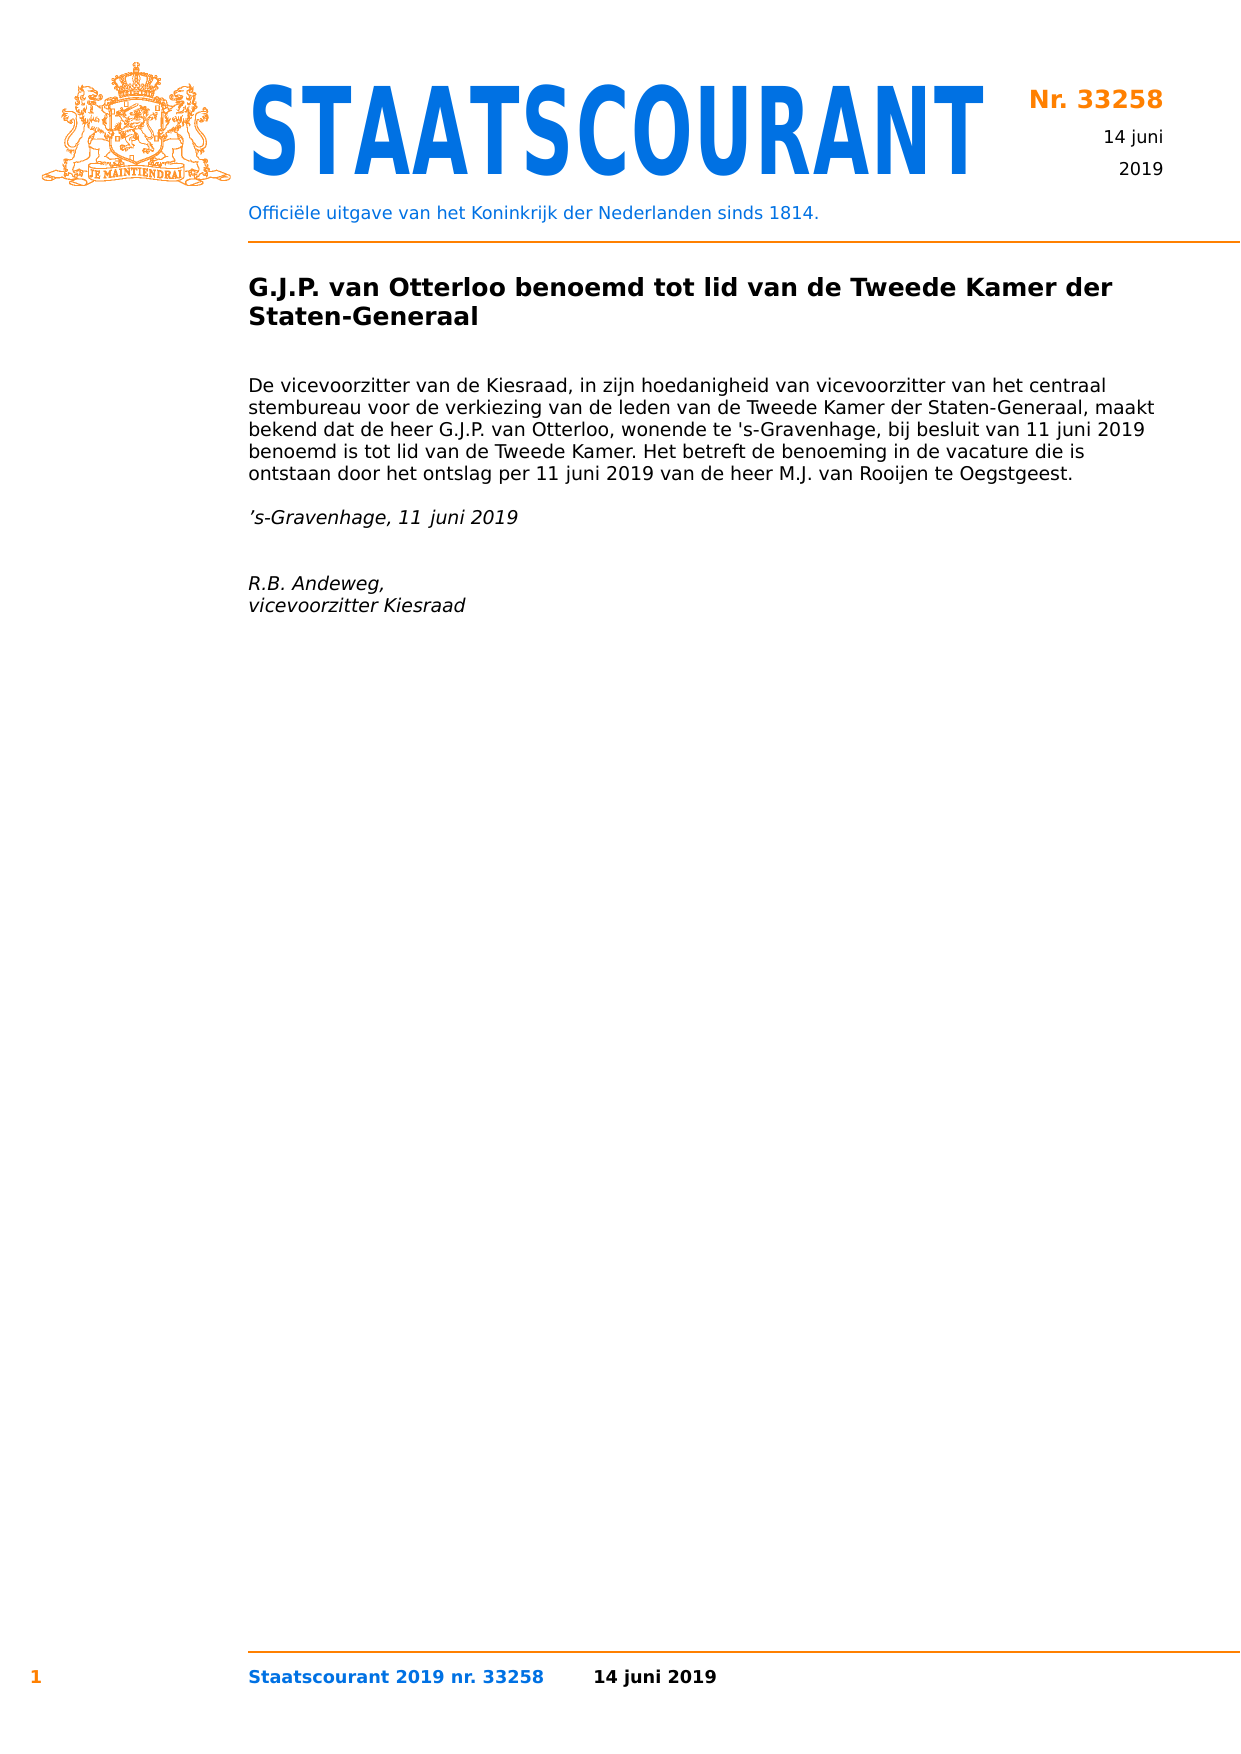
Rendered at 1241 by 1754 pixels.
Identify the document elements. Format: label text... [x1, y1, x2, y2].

table_cell 14 juni [998, 121, 1240, 153]
text R.B. Andeweg, vicevoorzitter Kiesraad [248, 551, 1163, 617]
picture [41, 62, 231, 186]
text De vicevoorzitter van de Kiesraad, in zijn hoedanigheid van vicevoorzitter van het centraal stembureau voor de verkiezing van de leden van de Tweede Kamer der Staten-Generaal, maakt bekend dat de heer G.J.P. van Otterloo, wonende te 's-Gravenhage, bij besluit van 11 juni 2019 benoemd is tot lid van de Tweede Kamer. Het betreft de benoeming in de vacature die is ontstaan door het ontslag per 11 juni 2019 van de heer M.J. van Rooijen te Oegstgeest. [248, 375, 1163, 485]
table_cell 2019 [998, 153, 1240, 203]
text ’s-Gravenhage, 11 juni 2019 [248, 507, 1163, 529]
table_header STAATSCOURANT [248, 62, 998, 203]
subtitle G.J.P. van Otterloo benoemd tot lid van de Tweede Kamer der Staten-Generaal [248, 273, 1163, 331]
table_cell Officiële uitgave van het Koninkrijk der Nederlanden sinds 1814. [248, 203, 1240, 241]
table_header [25, 62, 248, 241]
table_header Nr. 33258 [998, 62, 1240, 121]
